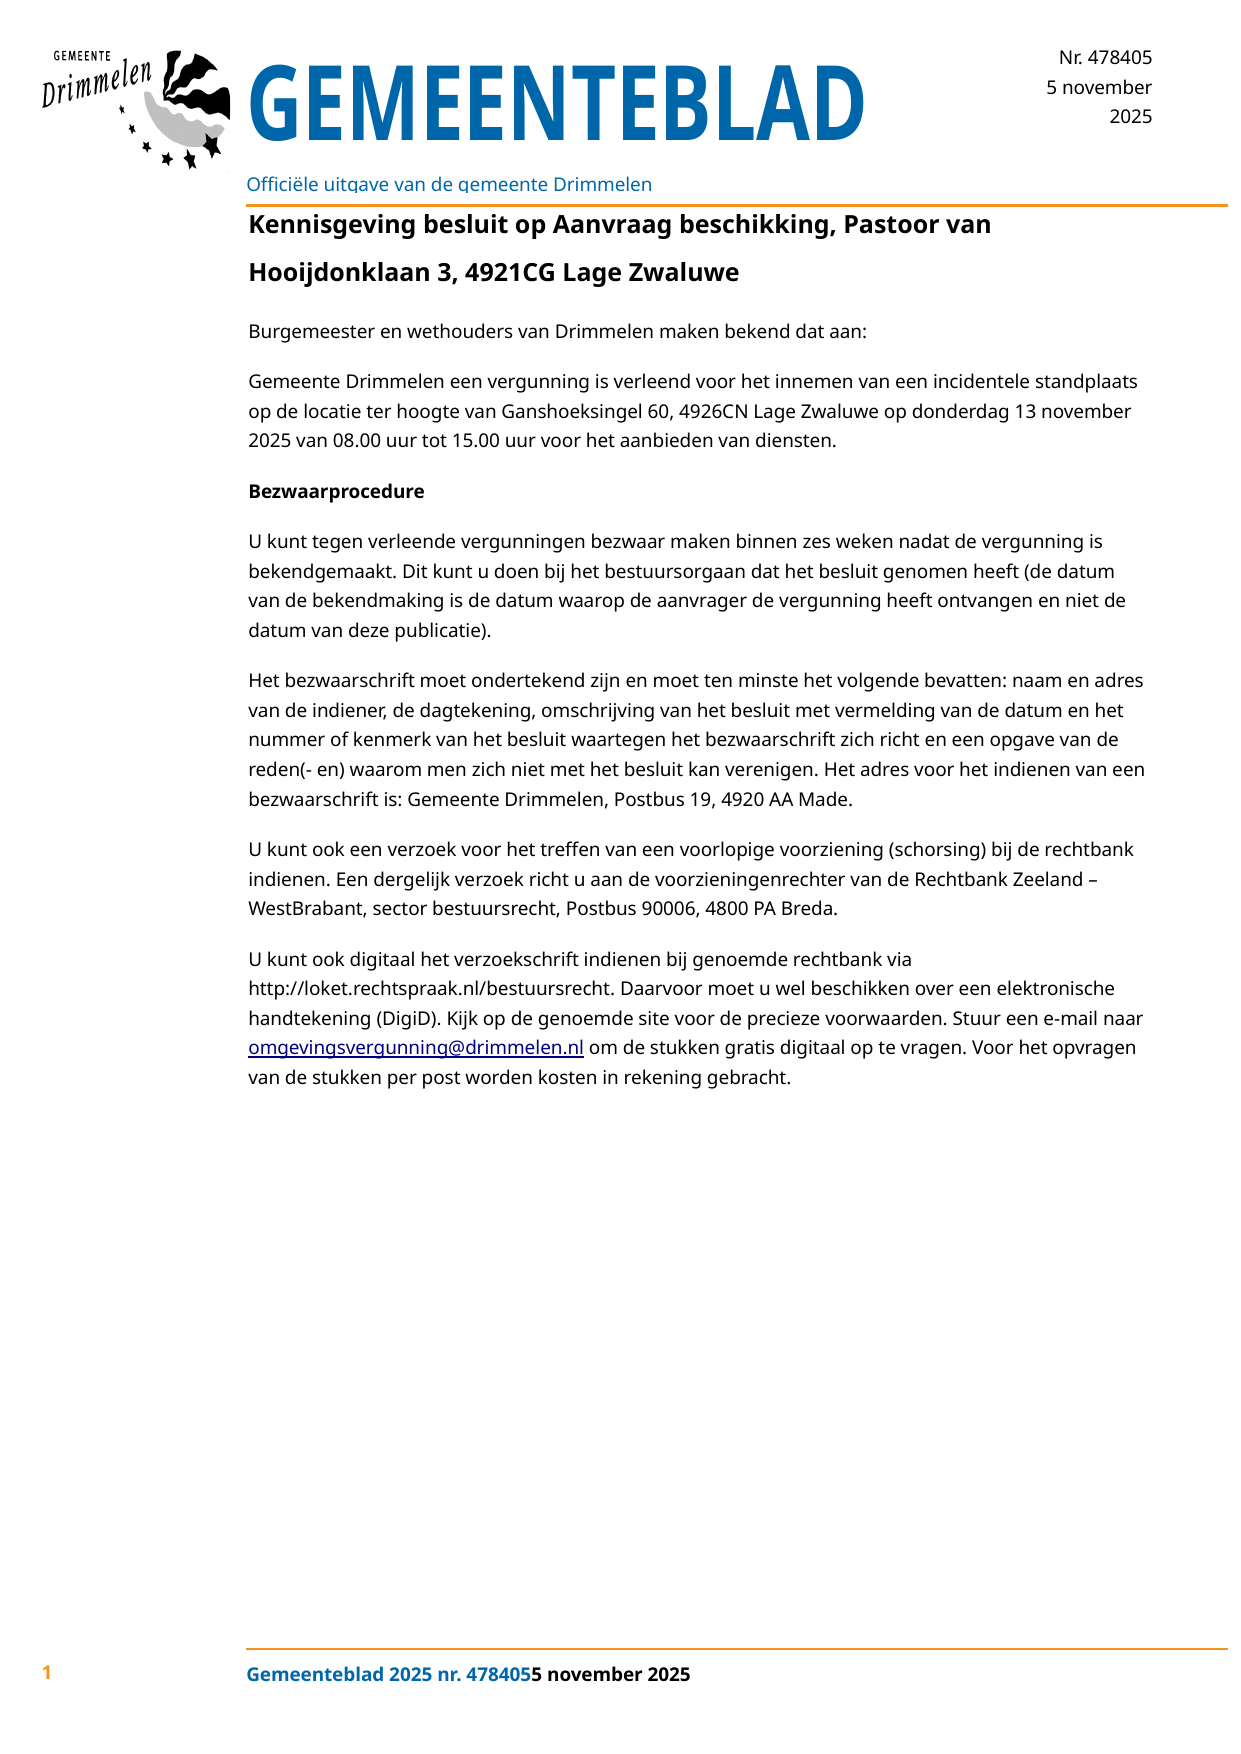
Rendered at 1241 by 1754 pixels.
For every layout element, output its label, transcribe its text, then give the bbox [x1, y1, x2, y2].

text Bezwaarprocedure [248, 478, 1152, 504]
text Burgemeester en wethouders van Drimmelen maken bekend dat aan: [248, 318, 1152, 344]
text U kunt tegen verleende vergunningen bezwaar maken binnen zes weken nadat de vergunning is bekendgemaakt. Dit kunt u doen bij het bestuursorgaan dat het besluit genomen heeft (de datum van de bekendmaking is de datum waarop de aanvrager de vergunning heeft ontvangen en niet de datum van deze publicatie). [248, 528, 1152, 643]
text U kunt ook digitaal het verzoekschrift indienen bij genoemde rechtbank via http://loket.rechtspraak.nl/bestuursrecht. Daarvoor moet u wel beschikken over een elektronische handtekening (DigiD). Kijk op de genoemde site voor de precieze voorwaarden. Stuur een e-mail naar omgevingsvergunning@drimmelen.nl om de stukken gratis digitaal op te vragen. Voor het opvragen van de stukken per post worden kosten in rekening gebracht. [248, 946, 1152, 1090]
text Kennisgeving besluit op Aanvraag beschikking, Pastoor van Hooijdonklaan 3, 4921CG Lage Zwaluwe [248, 207, 1152, 288]
text U kunt ook een verzoek voor het treffen van een voorlopige voorziening (schorsing) bij de rechtbank indienen. Een dergelijk verzoek richt u aan de voorzieningenrechter van de Rechtbank Zeeland – WestBrabant, sector bestuursrecht, Postbus 90006, 4800 PA Breda. [248, 836, 1152, 921]
text Gemeente Drimmelen een vergunning is verleend voor het innemen van een incidentele standplaats op de locatie ter hoogte van Ganshoeksingel 60, 4926CN Lage Zwaluwe op donderdag 13 november 2025 van 08.00 uur tot 15.00 uur voor het aanbieden van diensten. [248, 368, 1152, 453]
picture [41, 47, 231, 172]
text Het bezwaarschrift moet ondertekend zijn en moet ten minste het volgende bevatten: naam en adres van de indiener, de dagtekening, omschrijving van het besluit met vermelding van de datum en het nummer of kenmerk van het besluit waartegen het bezwaarschrift zich richt en een opgave van de reden(- en) waarom men zich niet met het besluit kan verenigen. Het adres voor het indienen van een bezwaarschrift is: Gemeente Drimmelen, Postbus 19, 4920 AA Made. [248, 667, 1152, 812]
